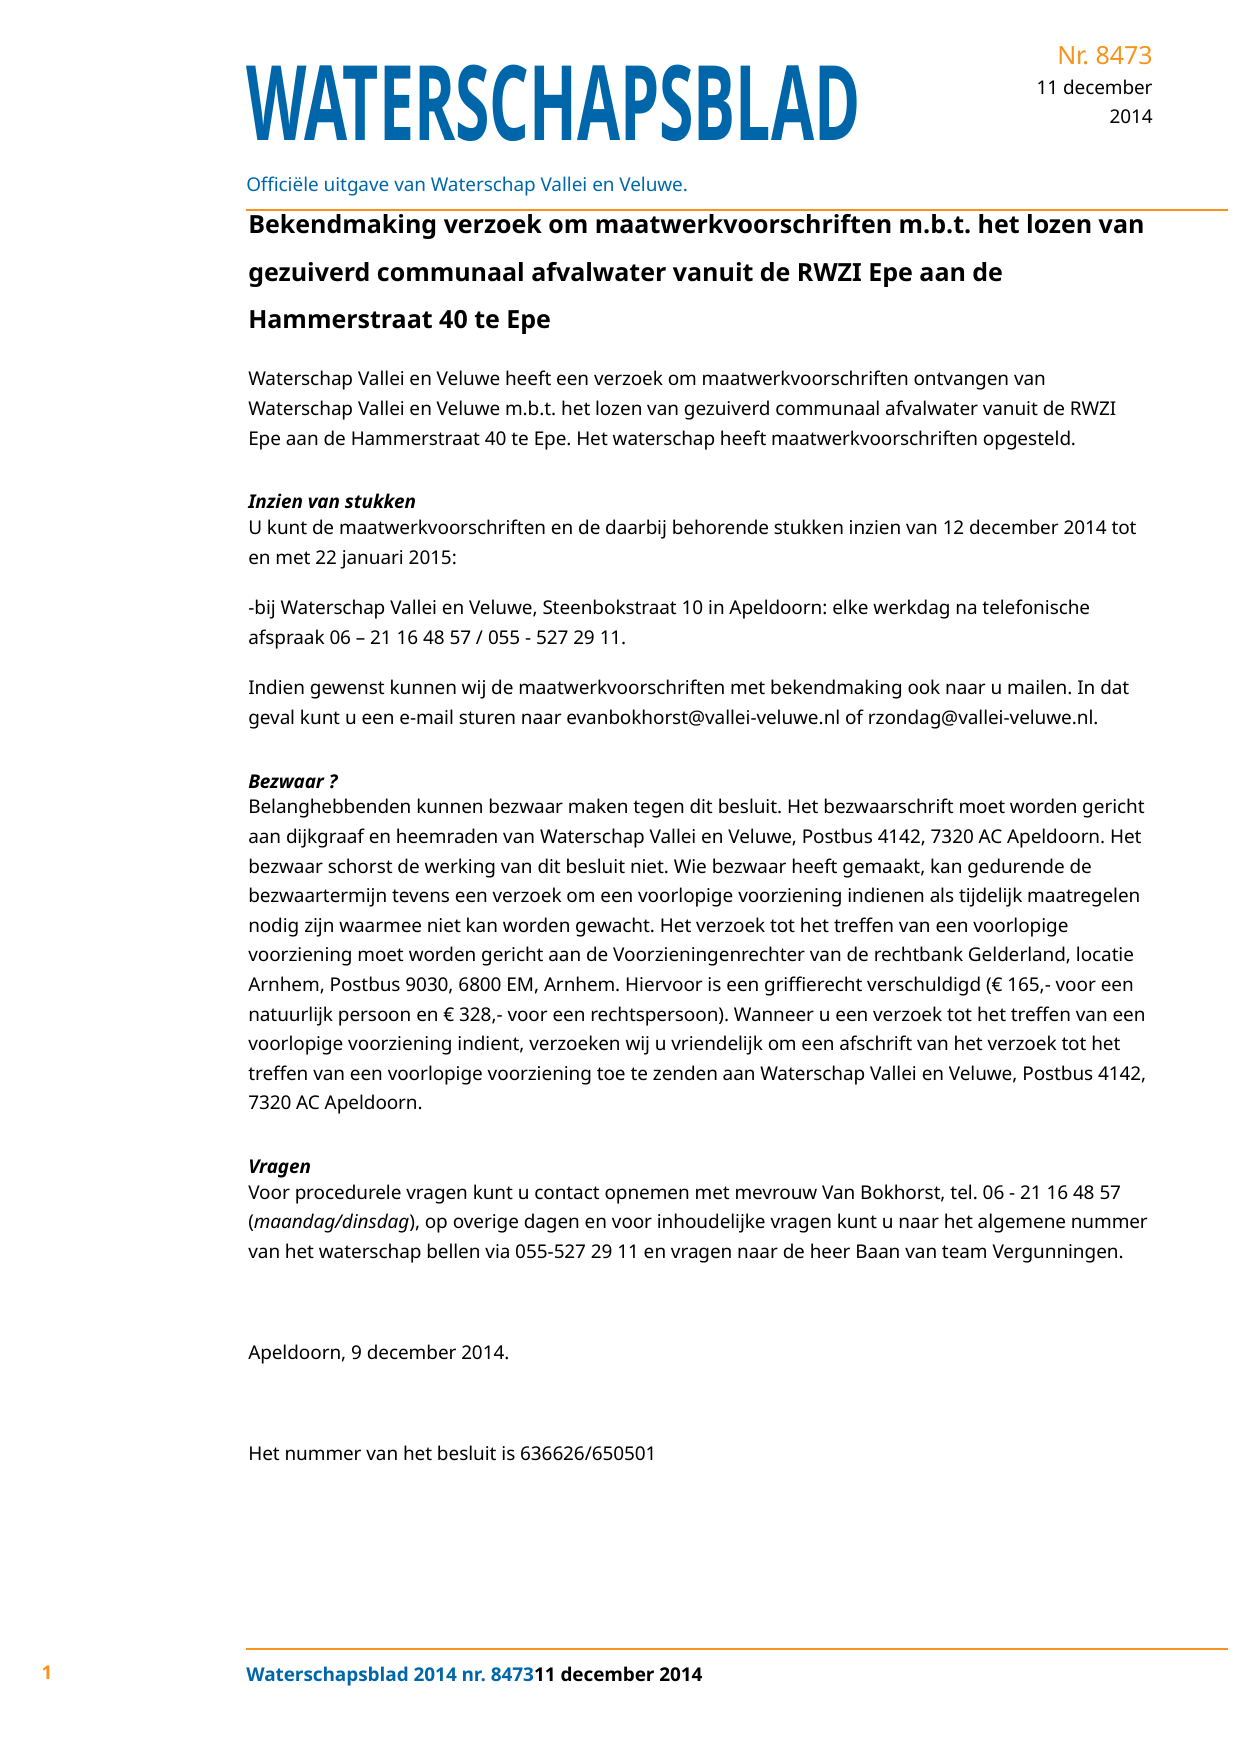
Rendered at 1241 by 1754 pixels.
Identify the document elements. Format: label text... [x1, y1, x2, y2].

text Bezwaar ? [248, 768, 1152, 794]
text -bij Waterschap Vallei en Veluwe, Steenbokstraat 10 in Apeldoorn: elke werkdag na telefonische afspraak 06 – 21 16 48 57 / 055 - 527 29 11. [248, 594, 1152, 650]
text Vragen [248, 1153, 1152, 1179]
text Inzien van stukken [248, 489, 1152, 514]
text Waterschap Vallei en Veluwe heeft een verzoek om maatwerkvoorschriften ontvangen van Waterschap Vallei en Veluwe m.b.t. het lozen van gezuiverd communaal afvalwater vanuit de RWZI Epe aan de Hammerstraat 40 te Epe. Het waterschap heeft maatwerkvoorschriften opgesteld. [248, 366, 1152, 450]
text U kunt de maatwerkvoorschriften en de daarbij behorende stukken inzien van 12 december 2014 tot en met 22 januari 2015: [248, 514, 1152, 570]
text Het nummer van het besluit is 636626/650501 [248, 1440, 1152, 1466]
text Indien gewenst kunnen wij de maatwerkvoorschriften met bekendmaking ook naar u mailen. In dat geval kunt u een e-mail sturen naar evanbokhorst@vallei-veluwe.nl of rzondag@vallei-veluwe.nl. [248, 674, 1152, 730]
picture [41, 47, 231, 172]
text Bekendmaking verzoek om maatwerkvoorschriften m.b.t. het lozen van gezuiverd communaal afvalwater vanuit de RWZI Epe aan de Hammerstraat 40 te Epe [248, 211, 1152, 336]
text Voor procedurele vragen kunt u contact opnemen met mevrouw Van Bokhorst, tel. 06 - 21 16 48 57 (maandag/dinsdag), op overige dagen en voor inhoudelijke vragen kunt u naar het algemene nummer van het waterschap bellen via 055-527 29 11 en vragen naar de heer Baan van team Vergunningen. [248, 1179, 1152, 1264]
text Belanghebbenden kunnen bezwaar maken tegen dit besluit. Het bezwaarschrift moet worden gericht aan dijkgraaf en heemraden van Waterschap Vallei en Veluwe, Postbus 4142, 7320 AC Apeldoorn. Het bezwaar schorst de werking van dit besluit niet. Wie bezwaar heeft gemaakt, kan gedurende de bezwaartermijn tevens een verzoek om een voorlopige voorziening indienen als tijdelijk maatregelen nodig zijn waarmee niet kan worden gewacht. Het verzoek tot het treffen van een voorlopige voorziening moet worden gericht aan de Voorzieningenrechter van de rechtbank Gelderland, locatie Arnhem, Postbus 9030, 6800 EM, Arnhem. Hiervoor is een griffierecht verschuldigd (€ 165,- voor een natuurlijk persoon en € 328,- voor een rechtspersoon). Wanneer u een verzoek tot het treffen van een voorlopige voorziening indient, verzoeken wij u vriendelijk om een afschrift van het verzoek tot het treffen van een voorlopige voorziening toe te zenden aan Waterschap Vallei en Veluwe, Postbus 4142, 7320 AC Apeldoorn. [248, 794, 1152, 1115]
text Apeldoorn, 9 december 2014. [248, 1339, 1152, 1365]
